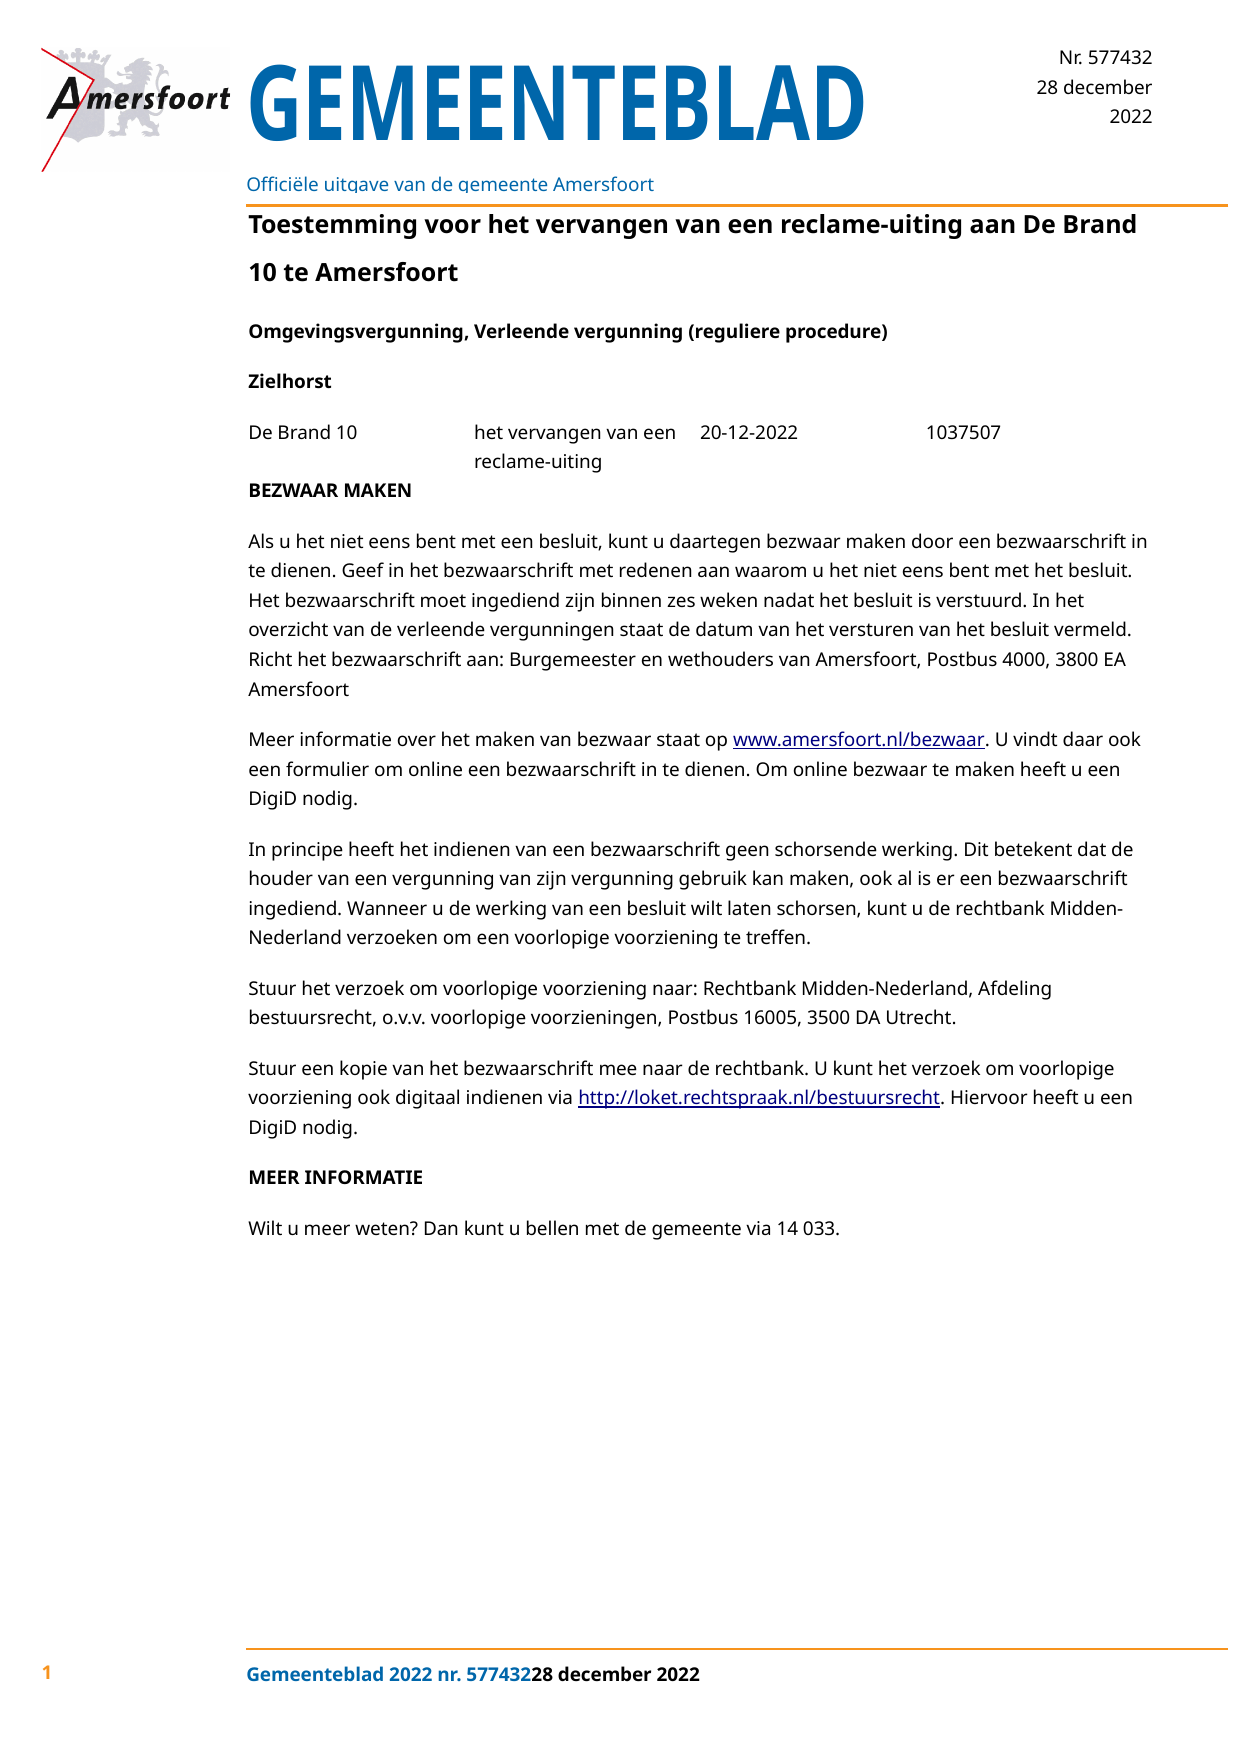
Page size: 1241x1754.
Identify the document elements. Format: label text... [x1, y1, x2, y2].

text BEZWAAR MAKEN [248, 477, 1152, 503]
text Stuur een kopie van het bezwaarschrift mee naar de rechtbank. U kunt het verzoek om voorlopige voorziening ook digitaal indienen via http://loket.rechtspraak.nl/bestuursrecht. Hiervoor heeft u een DigiD nodig. [248, 1055, 1152, 1140]
picture [41, 47, 231, 172]
table_header het vervangen van een reclame-uiting [474, 419, 700, 474]
text Als u het niet eens bent met een besluit, kunt u daartegen bezwaar maken door een bezwaarschrift in te dienen. Geef in het bezwaarschrift met redenen aan waarom u het niet eens bent met het besluit. Het bezwaarschrift moet ingediend zijn binnen zes weken nadat het besluit is verstuurd. In het overzicht van de verleende vergunningen staat de datum van het versturen van het besluit vermeld. Richt het bezwaarschrift aan: Burgemeester en wethouders van Amersfoort, Postbus 4000, 3800 EA Amersfoort [248, 528, 1152, 701]
text Toestemming voor het vervangen van een reclame-uiting aan De Brand 10 te Amersfoort [248, 207, 1152, 288]
table_header De Brand 10 [248, 419, 474, 474]
text Zielhorst [248, 368, 1152, 394]
text MEER INFORMATIE [248, 1164, 1152, 1190]
table_header 20-12-2022 [700, 419, 926, 474]
text In principe heeft het indienen van een bezwaarschrift geen schorsende werking. Dit betekent dat de houder van een vergunning van zijn vergunning gebruik kan maken, ook al is er een bezwaarschrift ingediend. Wanneer u de werking van een besluit wilt laten schorsen, kunt u de rechtbank Midden-Nederland verzoeken om een voorlopige voorziening te treffen. [248, 836, 1152, 950]
table_header 1037507 [926, 419, 1152, 474]
text Wilt u meer weten? Dan kunt u bellen met de gemeente via 14 033. [248, 1215, 1152, 1241]
text Meer informatie over het maken van bezwaar staat op www.amersfoort.nl/bezwaar. U vindt daar ook een formulier om online een bezwaarschrift in te dienen. Om online bezwaar te maken heeft u een DigiD nodig. [248, 726, 1152, 811]
text Stuur het verzoek om voorlopige voorziening naar: Rechtbank Midden-Nederland, Afdeling bestuursrecht, o.v.v. voorlopige voorzieningen, Postbus 16005, 3500 DA Utrecht. [248, 975, 1152, 1030]
text Omgevingsvergunning, Verleende vergunning (reguliere procedure) [248, 318, 1152, 344]
